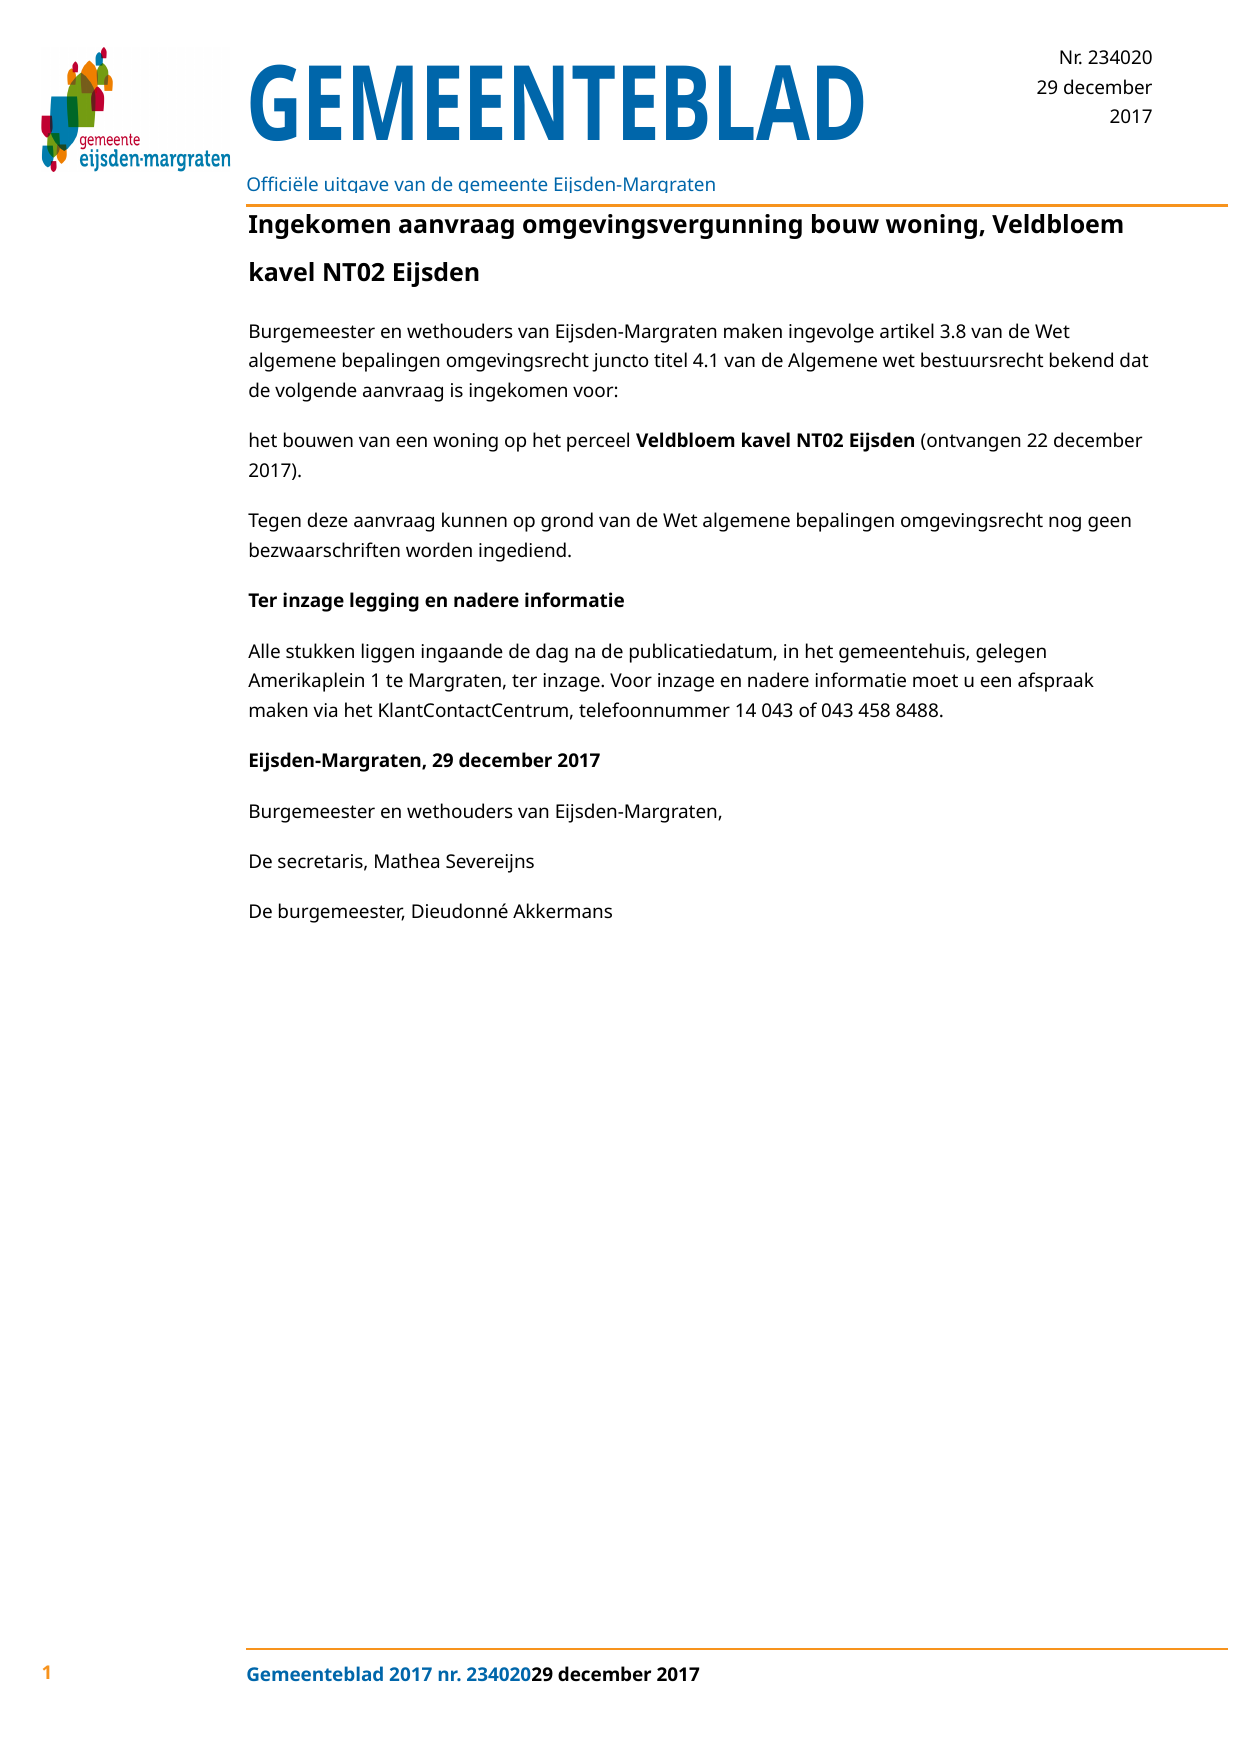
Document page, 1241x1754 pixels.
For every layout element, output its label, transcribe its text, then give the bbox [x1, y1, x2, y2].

text De burgemeester, Dieudonné Akkermans [248, 899, 1152, 924]
text Tegen deze aanvraag kunnen op grond van de Wet algemene bepalingen omgevingsrecht nog geen bezwaarschriften worden ingediend. [248, 507, 1152, 563]
text De secretaris, Mathea Severeijns [248, 848, 1152, 874]
text het bouwen van een woning op het perceel Veldbloem kavel NT02 Eijsden (ontvangen 22 december 2017). [248, 427, 1152, 483]
text Burgemeester en wethouders van Eijsden-Margraten maken ingevolge artikel 3.8 van de Wet algemene bepalingen omgevingsrecht juncto titel 4.1 van de Algemene wet bestuursrecht bekend dat de volgende aanvraag is ingekomen voor: [248, 318, 1152, 403]
picture [41, 47, 231, 172]
text Ingekomen aanvraag omgevingsvergunning bouw woning, Veldbloem kavel NT02 Eijsden [248, 207, 1152, 288]
text Burgemeester en wethouders van Eijsden-Margraten, [248, 798, 1152, 824]
text Eijsden-Margraten, 29 december 2017 [248, 747, 1152, 773]
text Ter inzage legging en nadere informatie [248, 587, 1152, 613]
text Alle stukken liggen ingaande de dag na de publicatiedatum, in het gemeentehuis, gelegen Amerikaplein 1 te Margraten, ter inzage. Voor inzage en nadere informatie moet u een afspraak maken via het KlantContactCentrum, telefoonnummer 14 043 of 043 458 8488. [248, 638, 1152, 723]
